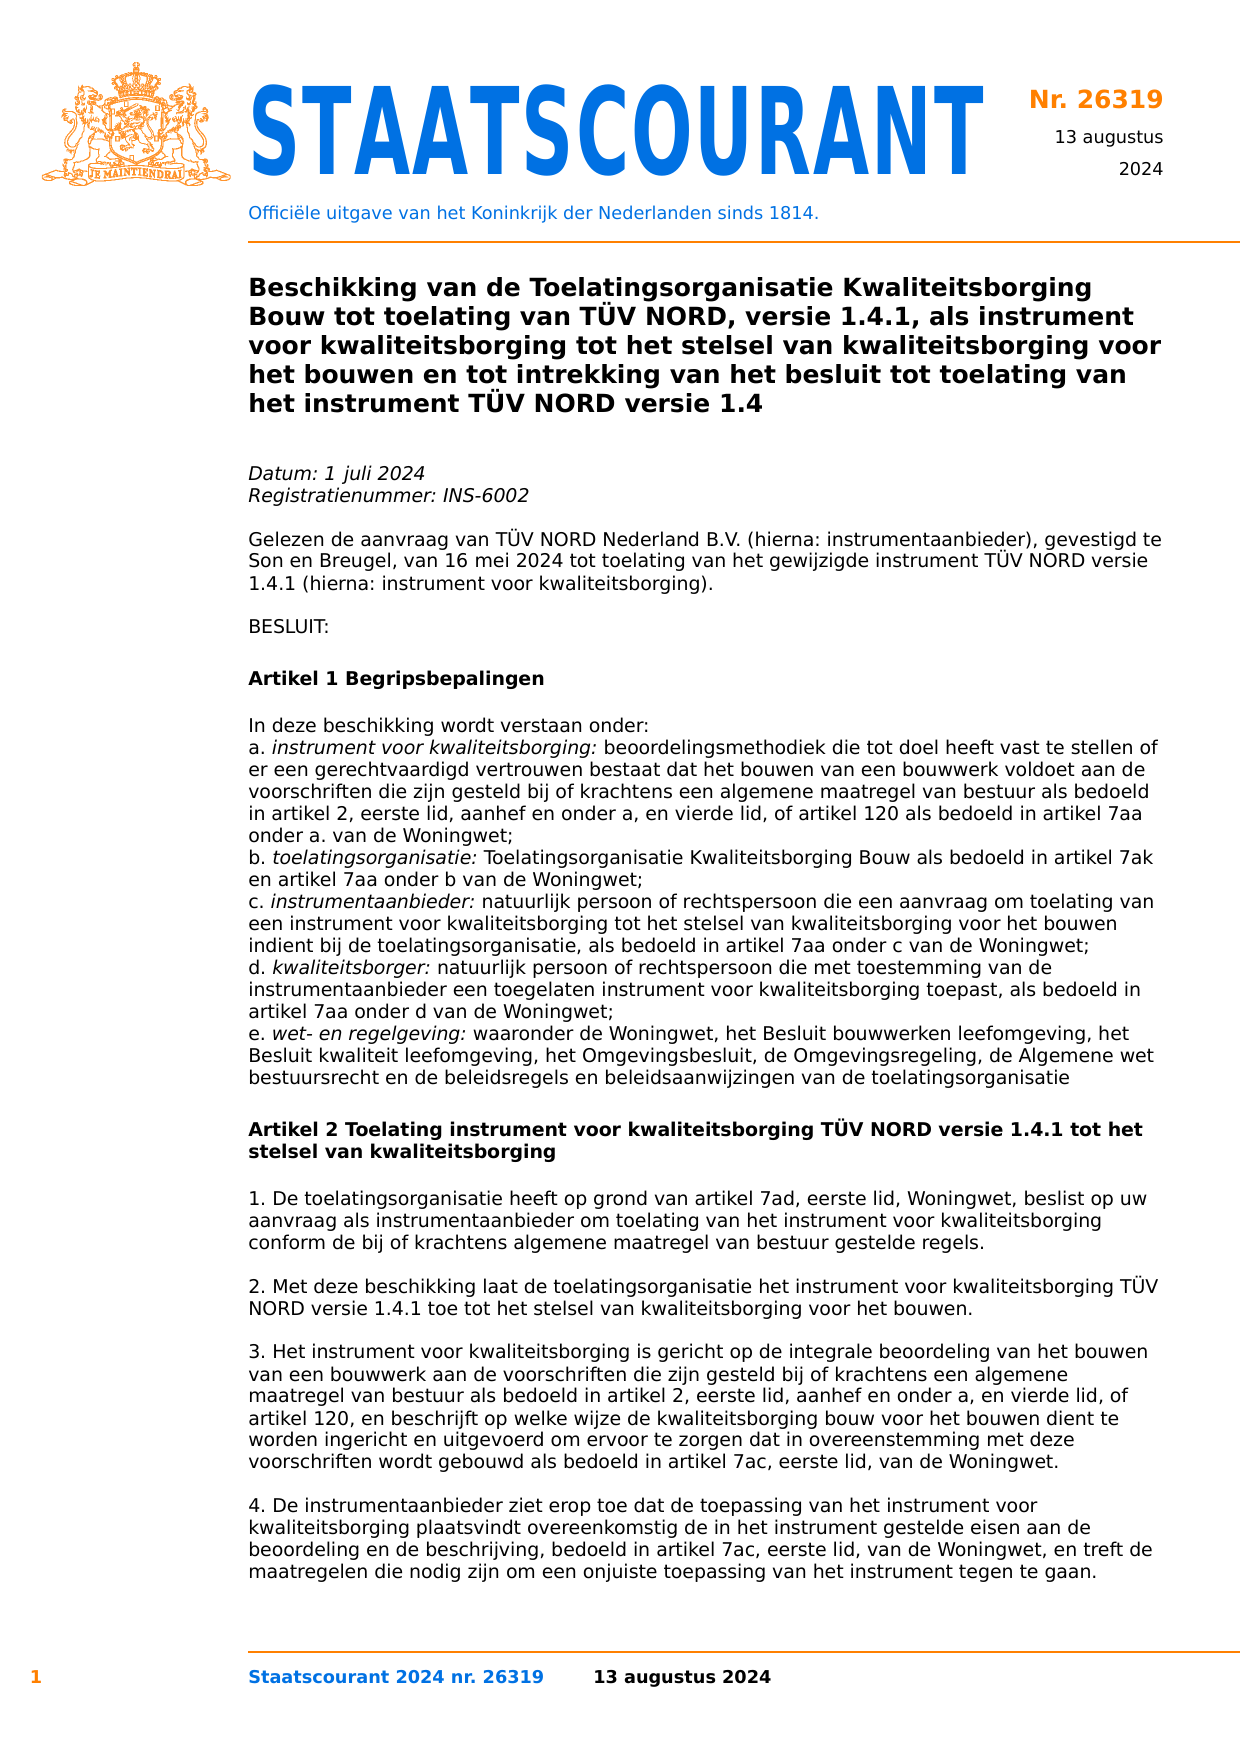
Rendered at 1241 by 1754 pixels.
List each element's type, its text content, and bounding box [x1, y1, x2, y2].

text c. instrumentaanbieder: natuurlijk persoon of rechtspersoon die een aanvraag om toelating van een instrument voor kwaliteitsborging tot het stelsel van kwaliteitsborging voor het bouwen indient bij de toelatingsorganisatie, als bedoeld in artikel 7aa onder c van de Woningwet; [248, 891, 1163, 957]
text BESLUIT: [248, 616, 1163, 638]
text 4. De instrumentaanbieder ziet erop toe dat de toepassing van het instrument voor kwaliteitsborging plaatsvindt overeenkomstig de in het instrument gestelde eisen aan de beoordeling en de beschrijving, bedoeld in artikel 7ac, eerste lid, van de Woningwet, en treft de maatregelen die nodig zijn om een onjuiste toepassing van het instrument tegen te gaan. [248, 1495, 1163, 1583]
text d. kwaliteitsborger: natuurlijk persoon of rechtspersoon die met toestemming van de instrumentaanbieder een toegelaten instrument voor kwaliteitsborging toepast, als bedoeld in artikel 7aa onder d van de Woningwet; [248, 957, 1163, 1023]
picture [41, 62, 231, 186]
text Datum: 1 juli 2024 [248, 463, 1163, 484]
table_header Nr. 26319 [998, 62, 1240, 121]
text 3. Het instrument voor kwaliteitsborging is gericht op de integrale beoordeling van het bouwen van een bouwwerk aan de voorschriften die zijn gesteld bij of krachtens een algemene maatregel van bestuur als bedoeld in artikel 2, eerste lid, aanhef en onder a, en vierde lid, of artikel 120, en beschrijft op welke wijze de kwaliteitsborging bouw voor het bouwen dient te worden ingericht en uitgevoerd om ervoor te zorgen dat in overeenstemming met deze voorschriften wordt gebouwd als bedoeld in artikel 7ac, eerste lid, van de Woningwet. [248, 1341, 1163, 1473]
text In deze beschikking wordt verstaan onder: [248, 715, 1163, 737]
text e. wet- en regelgeving: waaronder de Woningwet, het Besluit bouwwerken leefomgeving, het Besluit kwaliteit leefomgeving, het Omgevingsbesluit, de Omgevingsregeling, de Algemene wet bestuursrecht en de beleidsregels en beleidsaanwijzingen van de toelatingsorganisatie [248, 1023, 1163, 1089]
text 2. Met deze beschikking laat de toelatingsorganisatie het instrument voor kwaliteitsborging TÜV NORD versie 1.4.1 toe tot het stelsel van kwaliteitsborging voor het bouwen. [248, 1276, 1163, 1319]
text 1. De toelatingsorganisatie heeft op grond van artikel 7ad, eerste lid, Woningwet, beslist op uw aanvraag als instrumentaanbieder om toelating van het instrument voor kwaliteitsborging conform de bij of krachtens algemene maatregel van bestuur gestelde regels. [248, 1188, 1163, 1254]
subtitle Artikel 2 Toelating instrument voor kwaliteitsborging TÜV NORD versie 1.4.1 tot het stelsel van kwaliteitsborging [248, 1119, 1163, 1163]
subtitle Beschikking van de Toelatingsorganisatie Kwaliteitsborging Bouw tot toelating van TÜV NORD, versie 1.4.1, als instrument voor kwaliteitsborging tot het stelsel van kwaliteitsborging voor het bouwen en tot intrekking van het besluit tot toelating van het instrument TÜV NORD versie 1.4 [248, 273, 1163, 419]
table_cell 2024 [998, 153, 1240, 203]
table_cell 13 augustus [998, 121, 1240, 153]
table_cell Officiële uitgave van het Koninkrijk der Nederlanden sinds 1814. [248, 203, 1240, 241]
table_header [25, 62, 248, 241]
text b. toelatingsorganisatie: Toelatingsorganisatie Kwaliteitsborging Bouw als bedoeld in artikel 7ak en artikel 7aa onder b van de Woningwet; [248, 847, 1163, 891]
text a. instrument voor kwaliteitsborging: beoordelingsmethodiek die tot doel heeft vast te stellen of er een gerechtvaardigd vertrouwen bestaat dat het bouwen van een bouwwerk voldoet aan de voorschriften die zijn gesteld bij of krachtens een algemene maatregel van bestuur als bedoeld in artikel 2, eerste lid, aanhef en onder a, en vierde lid, of artikel 120 als bedoeld in artikel 7aa onder a. van de Woningwet; [248, 737, 1163, 847]
subtitle Artikel 1 Begripsbepalingen [248, 668, 1163, 690]
text Gelezen de aanvraag van TÜV NORD Nederland B.V. (hierna: instrumentaanbieder), gevestigd te Son en Breugel, van 16 mei 2024 tot toelating van het gewijzigde instrument TÜV NORD versie 1.4.1 (hierna: instrument voor kwaliteitsborging). [248, 528, 1163, 594]
table_header STAATSCOURANT [248, 62, 998, 203]
text Registratienummer: INS-6002 [248, 484, 1163, 507]
